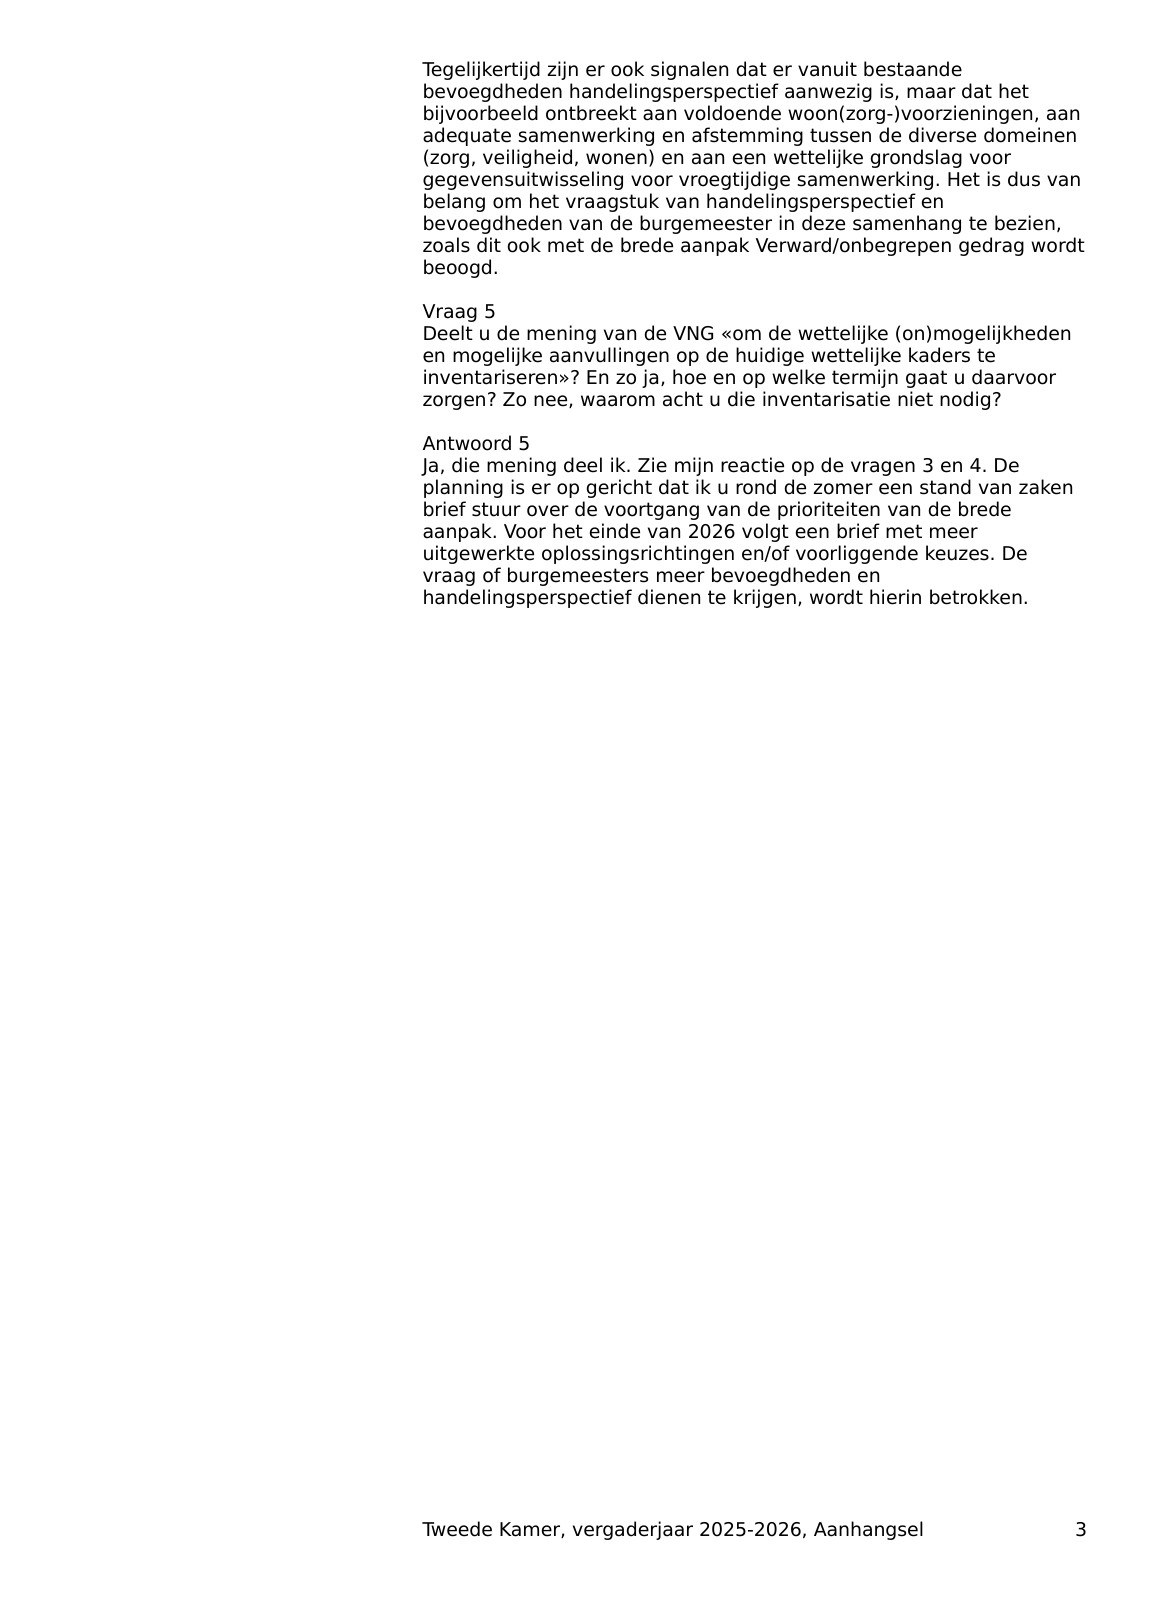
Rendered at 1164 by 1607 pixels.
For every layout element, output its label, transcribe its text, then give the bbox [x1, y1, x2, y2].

text Antwoord 5 [422, 433, 1087, 455]
text Deelt u de mening van de VNG «om de wettelijke (on)mogelijkheden en mogelijke aanvullingen op de huidige wettelijke kaders te inventariseren»? En zo ja, hoe en op welke termijn gaat u daarvoor zorgen? Zo nee, waarom acht u die inventarisatie niet nodig? [422, 323, 1087, 411]
text Ja, die mening deel ik. Zie mijn reactie op de vragen 3 en 4. De planning is er op gericht dat ik u rond de zomer een stand van zaken brief stuur over de voortgang van de prioriteiten van de brede aanpak. Voor het einde van 2026 volgt een brief met meer uitgewerkte oplossingsrichtingen en/of voorliggende keuzes. De vraag of burgemeesters meer bevoegdheden en handelingsperspectief dienen te krijgen, wordt hierin betrokken. [422, 455, 1087, 609]
text Vraag 5 [422, 301, 1087, 323]
text Tegelijkertijd zijn er ook signalen dat er vanuit bestaande bevoegdheden handelingsperspectief aanwezig is, maar dat het bijvoorbeeld ontbreekt aan voldoende woon(zorg-)voorzieningen, aan adequate samenwerking en afstemming tussen de diverse domeinen (zorg, veiligheid, wonen) en aan een wettelijke grondslag voor gegevensuitwisseling voor vroegtijdige samenwerking. Het is dus van belang om het vraagstuk van handelingsperspectief en bevoegdheden van de burgemeester in deze samenhang te bezien, zoals dit ook met de brede aanpak Verward/onbegrepen gedrag wordt beoogd. [422, 59, 1087, 279]
